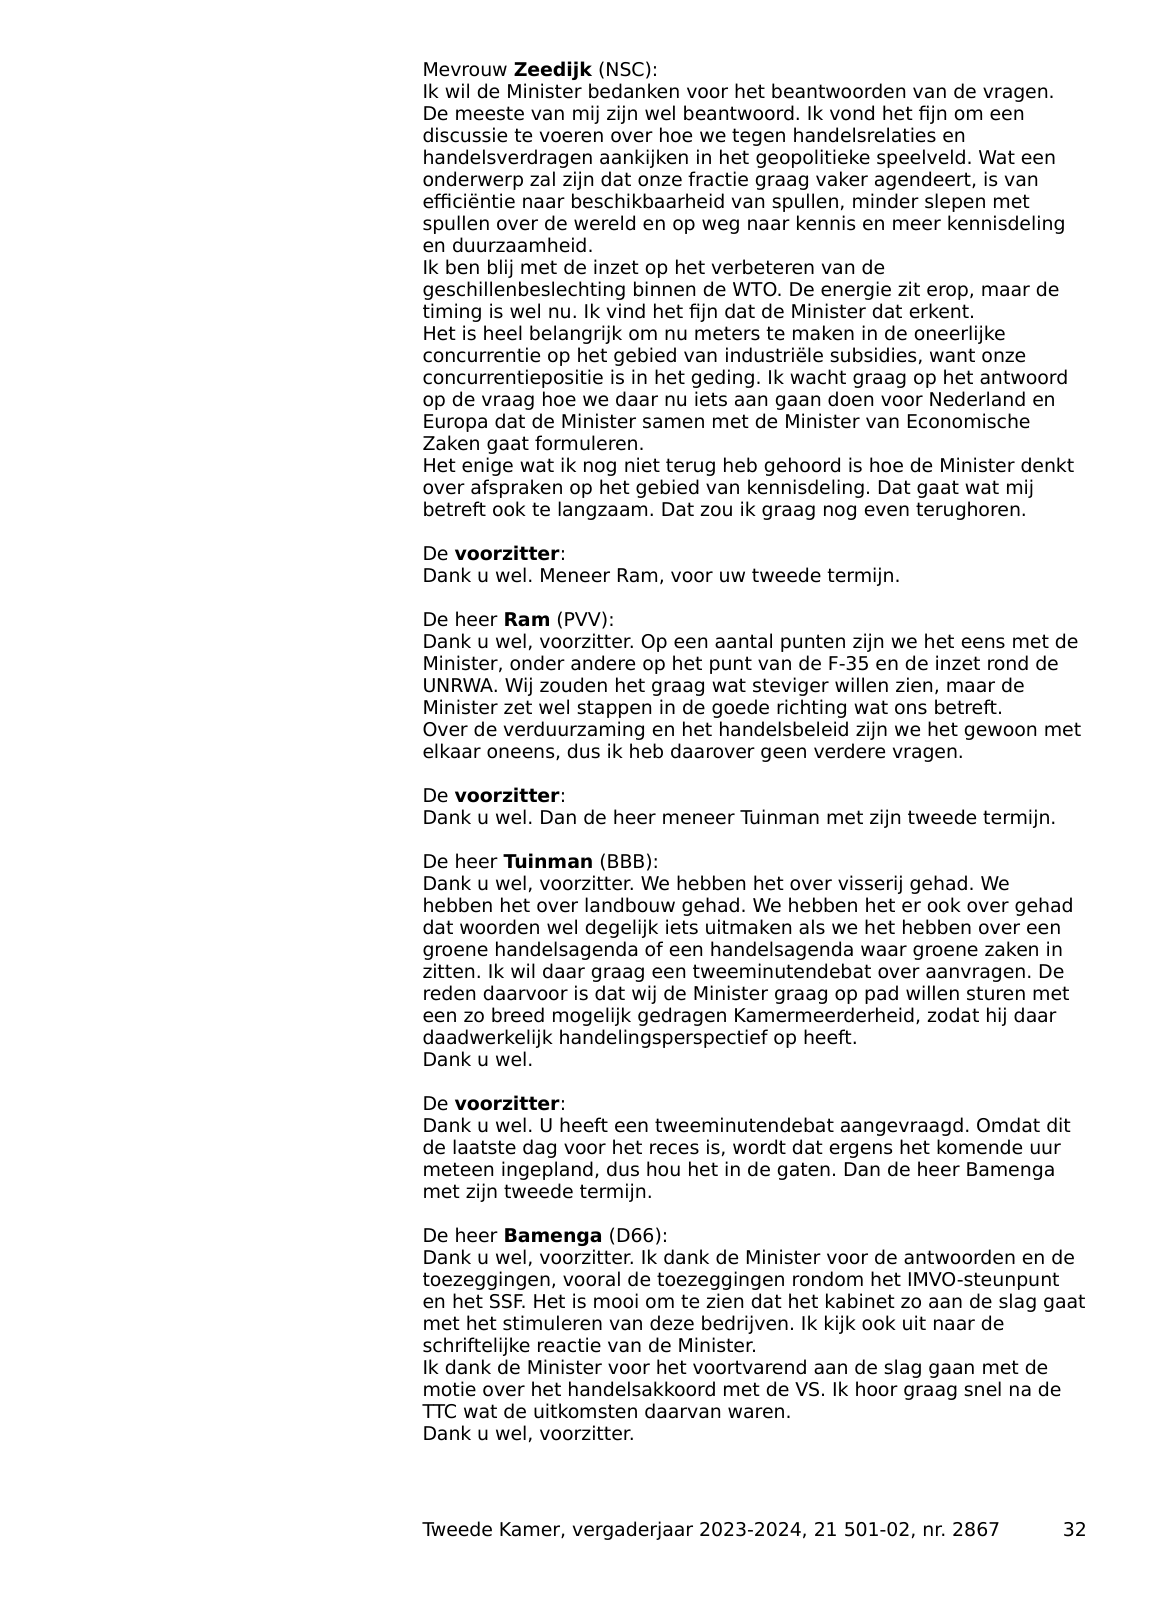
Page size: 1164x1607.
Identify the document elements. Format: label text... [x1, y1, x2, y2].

text Dank u wel, voorzitter. Op een aantal punten zijn we het eens met de Minister, onder andere op het punt van de F-35 en de inzet rond de UNRWA. Wij zouden het graag wat steviger willen zien, maar de Minister zet wel stappen in de goede richting wat ons betreft. [422, 631, 1087, 719]
text Ik ben blij met de inzet op het verbeteren van de geschillenbeslechting binnen de WTO. De energie zit erop, maar de timing is wel nu. Ik vind het fijn dat de Minister dat erkent. [422, 257, 1087, 323]
text Mevrouw Zeedijk (NSC): [422, 59, 1087, 81]
text De voorzitter: [422, 543, 1087, 565]
text Ik wil de Minister bedanken voor het beantwoorden van de vragen. De meeste van mij zijn wel beantwoord. Ik vond het fijn om een discussie te voeren over hoe we tegen handelsrelaties en handelsverdragen aankijken in het geopolitieke speelveld. Wat een onderwerp zal zijn dat onze fractie graag vaker agendeert, is van efficiëntie naar beschikbaarheid van spullen, minder slepen met spullen over de wereld en op weg naar kennis en meer kennisdeling en duurzaamheid. [422, 81, 1087, 257]
text Het is heel belangrijk om nu meters te maken in de oneerlijke concurrentie op het gebied van industriële subsidies, want onze concurrentiepositie is in het geding. Ik wacht graag op het antwoord op de vraag hoe we daar nu iets aan gaan doen voor Nederland en Europa dat de Minister samen met de Minister van Economische Zaken gaat formuleren. [422, 323, 1087, 455]
text De heer Tuinman (BBB): [422, 851, 1087, 873]
text De voorzitter: [422, 1093, 1087, 1115]
text Dank u wel. U heeft een tweeminutendebat aangevraagd. Omdat dit de laatste dag voor het reces is, wordt dat ergens het komende uur meteen ingepland, dus hou het in de gaten. Dan de heer Bamenga met zijn tweede termijn. [422, 1115, 1087, 1203]
text Dank u wel. Meneer Ram, voor uw tweede termijn. [422, 565, 1087, 587]
text De voorzitter: [422, 785, 1087, 807]
text Dank u wel. Dan de heer meneer Tuinman met zijn tweede termijn. [422, 807, 1087, 829]
text Dank u wel, voorzitter. Ik dank de Minister voor de antwoorden en de toezeggingen, vooral de toezeggingen rondom het IMVO-steunpunt en het SSF. Het is mooi om te zien dat het kabinet zo aan de slag gaat met het stimuleren van deze bedrijven. Ik kijk ook uit naar de schriftelijke reactie van de Minister. [422, 1247, 1087, 1357]
text Dank u wel. [422, 1049, 1087, 1071]
text Ik dank de Minister voor het voortvarend aan de slag gaan met de motie over het handelsakkoord met de VS. Ik hoor graag snel na de TTC wat de uitkomsten daarvan waren. [422, 1357, 1087, 1423]
text Over de verduurzaming en het handelsbeleid zijn we het gewoon met elkaar oneens, dus ik heb daarover geen verdere vragen. [422, 719, 1087, 763]
text Dank u wel, voorzitter. [422, 1423, 1087, 1445]
text Het enige wat ik nog niet terug heb gehoord is hoe de Minister denkt over afspraken op het gebied van kennisdeling. Dat gaat wat mij betreft ook te langzaam. Dat zou ik graag nog even terughoren. [422, 455, 1087, 521]
text Dank u wel, voorzitter. We hebben het over visserij gehad. We hebben het over landbouw gehad. We hebben het er ook over gehad dat woorden wel degelijk iets uitmaken als we het hebben over een groene handelsagenda of een handelsagenda waar groene zaken in zitten. Ik wil daar graag een tweeminutendebat over aanvragen. De reden daarvoor is dat wij de Minister graag op pad willen sturen met een zo breed mogelijk gedragen Kamermeerderheid, zodat hij daar daadwerkelijk handelingsperspectief op heeft. [422, 873, 1087, 1049]
text De heer Ram (PVV): [422, 609, 1087, 631]
text De heer Bamenga (D66): [422, 1225, 1087, 1247]
